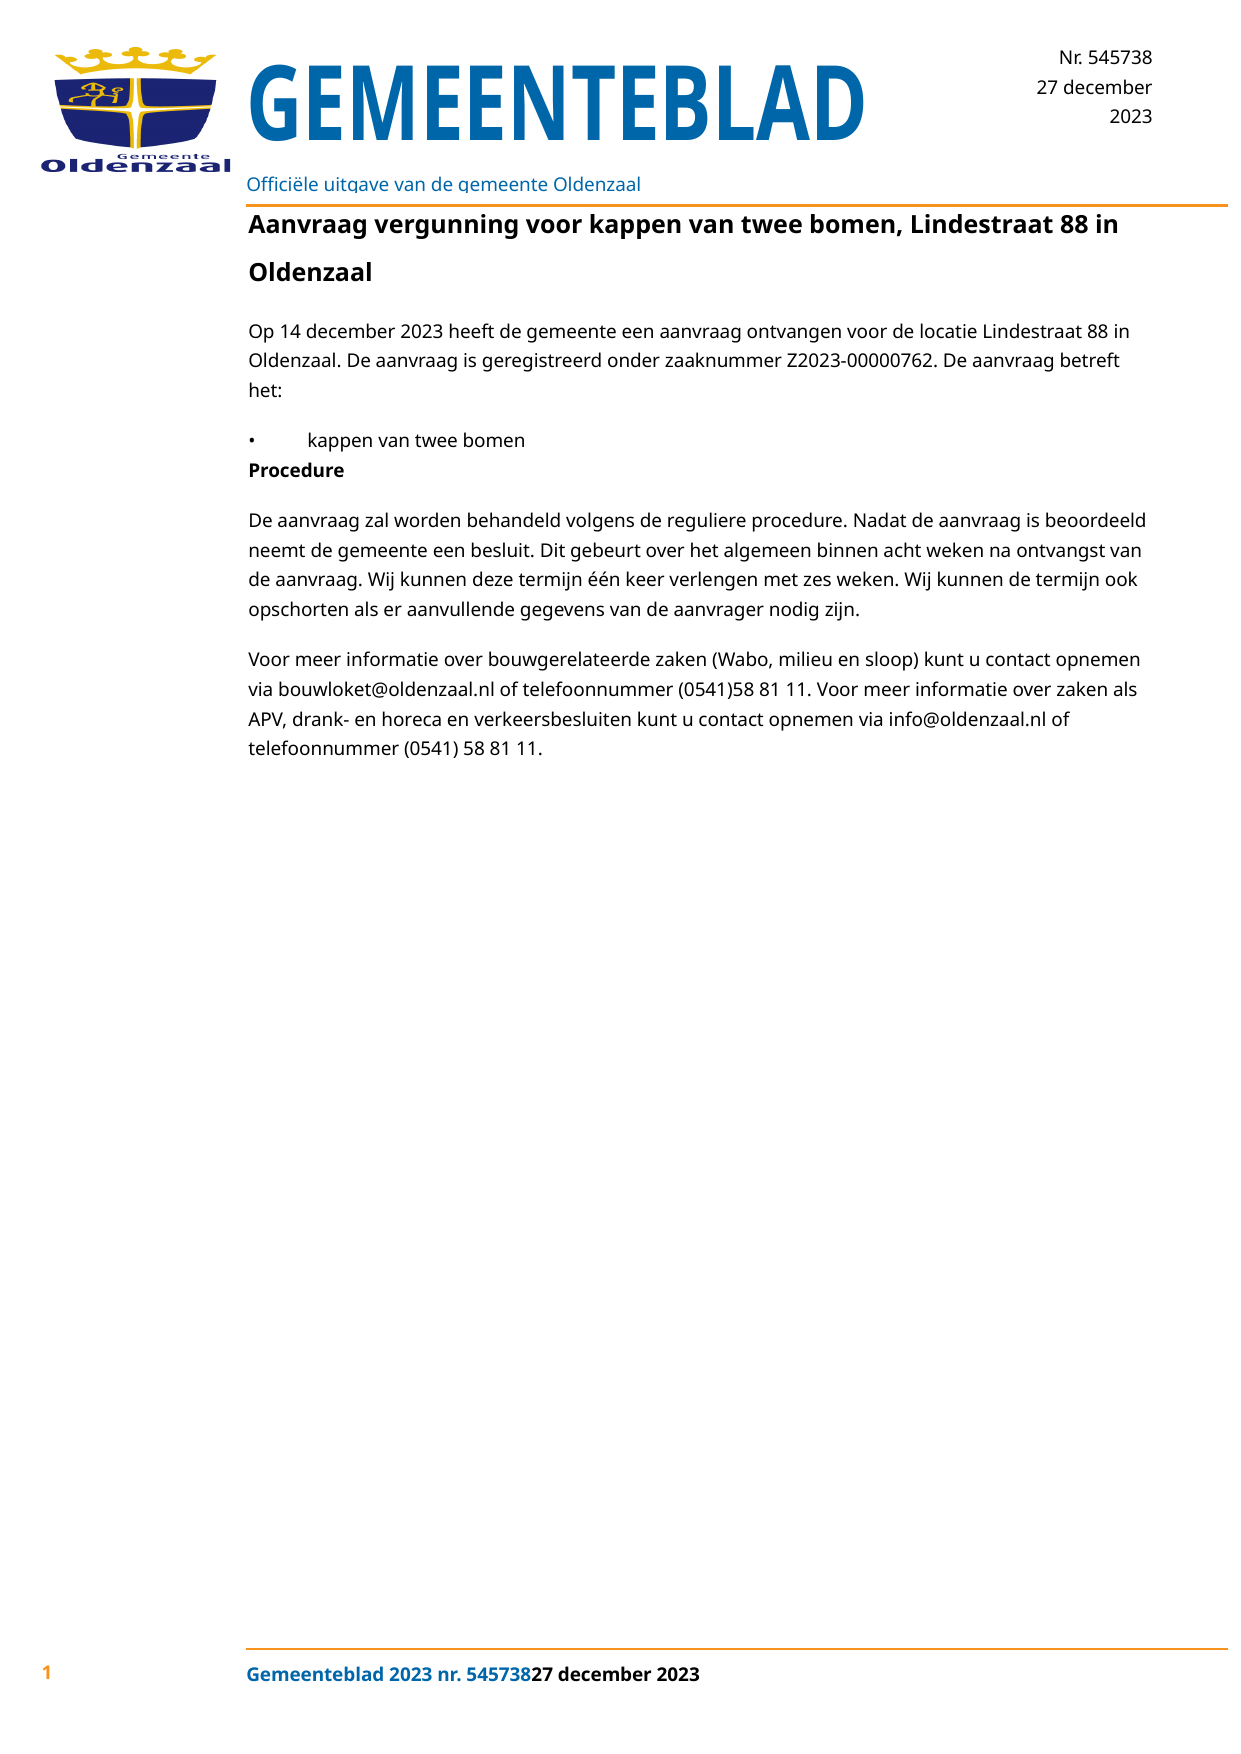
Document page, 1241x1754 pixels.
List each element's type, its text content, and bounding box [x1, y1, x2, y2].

picture [41, 47, 231, 172]
text Aanvraag vergunning voor kappen van twee bomen, Lindestraat 88 in Oldenzaal [248, 207, 1152, 288]
text De aanvraag zal worden behandeld volgens de reguliere procedure. Nadat de aanvraag is beoordeeld neemt de gemeente een besluit. Dit gebeurt over het algemeen binnen acht weken na ontvangst van de aanvraag. Wij kunnen deze termijn één keer verlengen met zes weken. Wij kunnen de termijn ook opschorten als er aanvullende gegevens van de aanvrager nodig zijn. [248, 507, 1152, 622]
text Op 14 december 2023 heeft de gemeente een aanvraag ontvangen voor de locatie Lindestraat 88 in Oldenzaal. De aanvraag is geregistreerd onder zaaknummer Z2023-00000762. De aanvraag betreft het: [248, 318, 1152, 403]
text Voor meer informatie over bouwgerelateerde zaken (Wabo, milieu en sloop) kunt u contact opnemen via bouwloket@oldenzaal.nl of telefoonnummer (0541)58 81 11. Voor meer informatie over zaken als APV, drank- en horeca en verkeersbesluiten kunt u contact opnemen via info@oldenzaal.nl of telefoonnummer (0541) 58 81 11. [248, 647, 1152, 761]
text Procedure [248, 457, 1152, 483]
list kappen van twee bomen [248, 427, 1152, 453]
